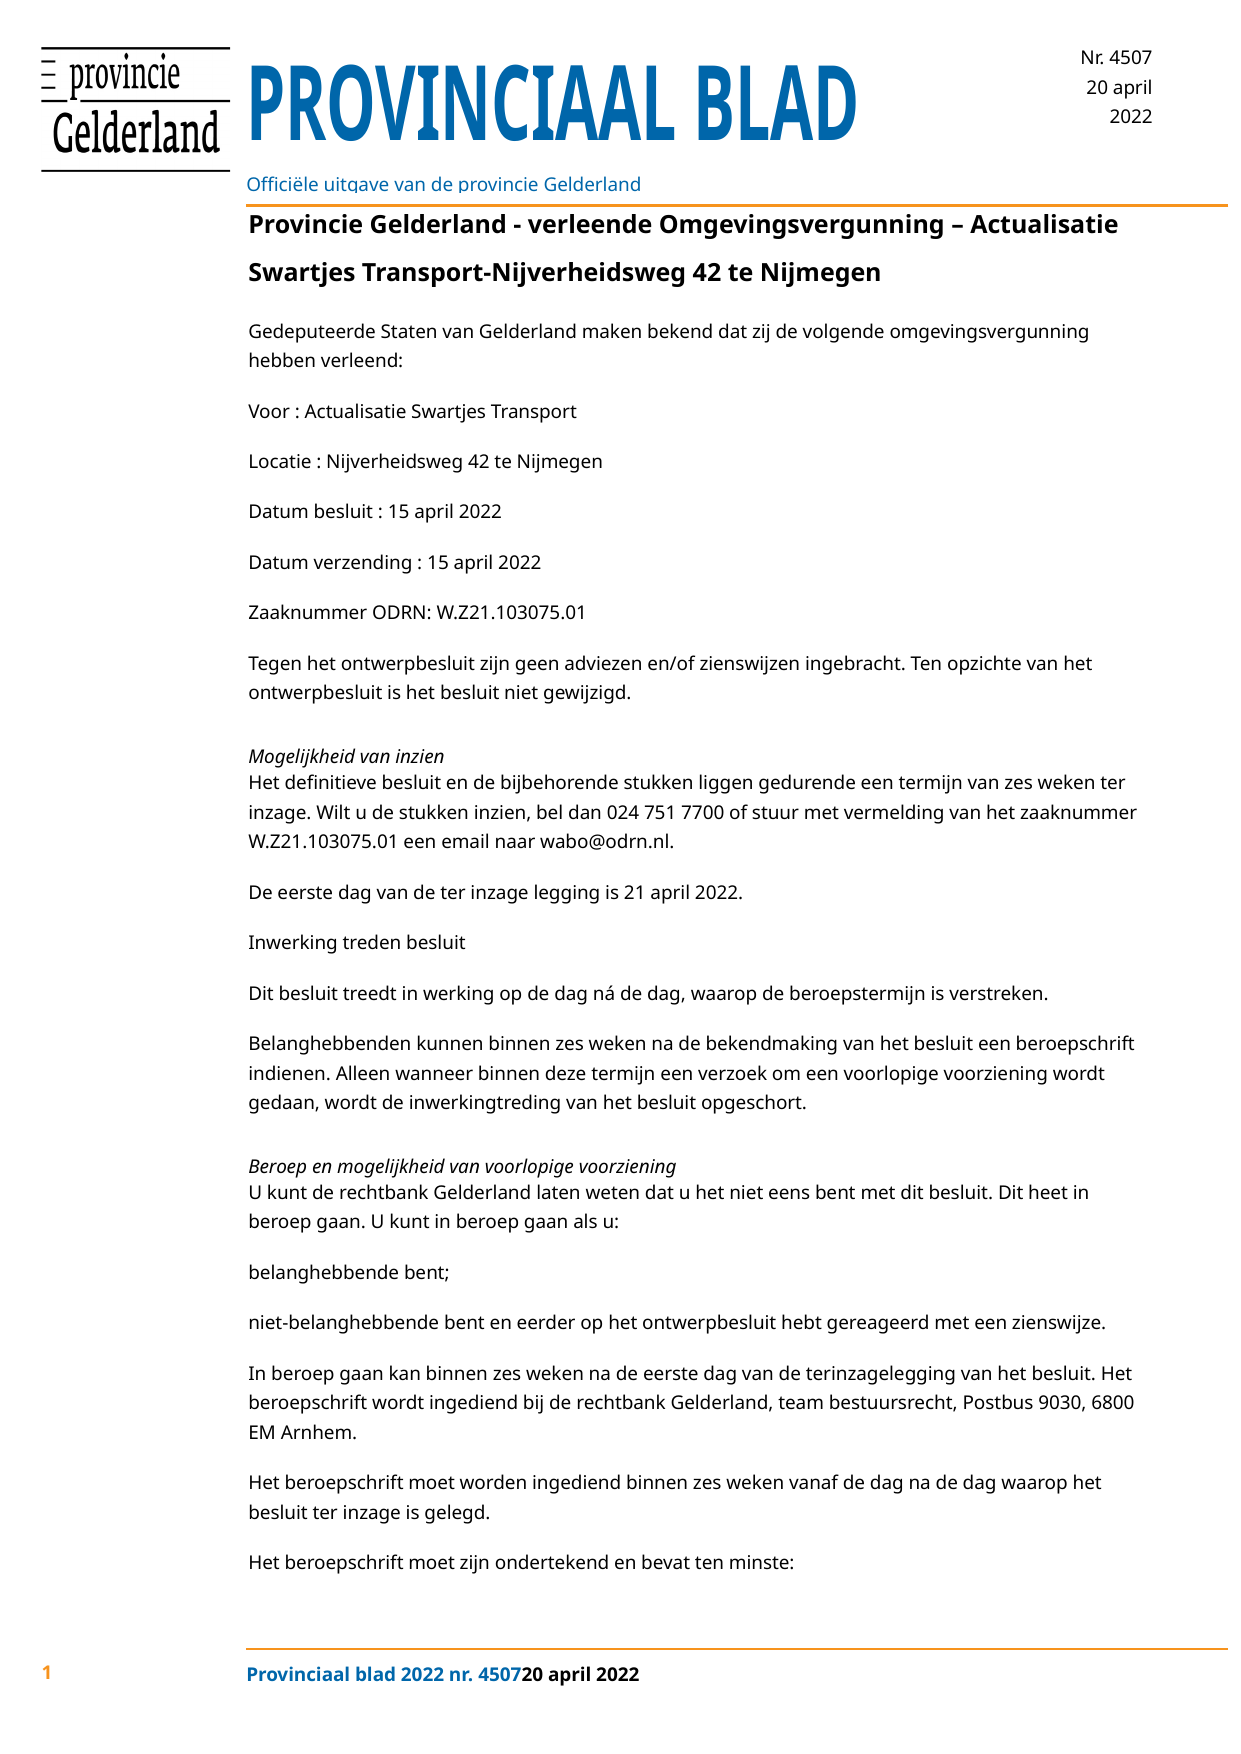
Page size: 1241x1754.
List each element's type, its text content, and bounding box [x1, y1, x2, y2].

text niet-belanghebbende bent en eerder op het ontwerpbesluit hebt gereageerd met een zienswijze. [248, 1309, 1152, 1335]
text Datum besluit : 15 april 2022 [248, 499, 1152, 524]
text Provincie Gelderland - verleende Omgevingsvergunning – Actualisatie Swartjes Transport-Nijverheidsweg 42 te Nijmegen [248, 207, 1152, 288]
text Datum verzending : 15 april 2022 [248, 549, 1152, 575]
picture [41, 47, 231, 172]
text Het definitieve besluit en de bijbehorende stukken liggen gedurende een termijn van zes weken ter inzage. Wilt u de stukken inzien, bel dan 024 751 7700 of stuur met vermelding van het zaaknummer W.Z21.103075.01 een email naar wabo@odrn.nl. [248, 769, 1152, 854]
text belanghebbende bent; [248, 1259, 1152, 1285]
text Beroep en mogelijkheid van voorlopige voorziening [248, 1153, 1152, 1179]
text Locatie : Nijverheidsweg 42 te Nijmegen [248, 448, 1152, 474]
text Het beroepschrift moet worden ingediend binnen zes weken vanaf de dag na de dag waarop het besluit ter inzage is gelegd. [248, 1469, 1152, 1525]
text Voor : Actualisatie Swartjes Transport [248, 398, 1152, 424]
text De eerste dag van de ter inzage legging is 21 april 2022. [248, 879, 1152, 904]
text In beroep gaan kan binnen zes weken na de eerste dag van de terinzagelegging van het besluit. Het beroepschrift wordt ingediend bij de rechtbank Gelderland, team bestuursrecht, Postbus 9030, 6800 EM Arnhem. [248, 1360, 1152, 1445]
text Inwerking treden besluit [248, 929, 1152, 955]
text Zaaknummer ODRN: W.Z21.103075.01 [248, 599, 1152, 625]
text Dit besluit treedt in werking op de dag ná de dag, waarop de beroepstermijn is verstreken. [248, 980, 1152, 1005]
text Gedeputeerde Staten van Gelderland maken bekend dat zij de volgende omgevingsvergunning hebben verleend: [248, 318, 1152, 373]
text U kunt de rechtbank Gelderland laten weten dat u het niet eens bent met dit besluit. Dit heet in beroep gaan. U kunt in beroep gaan als u: [248, 1179, 1152, 1234]
text Het beroepschrift moet zijn ondertekend en bevat ten minste: [248, 1549, 1152, 1575]
text Mogelijkheid van inzien [248, 743, 1152, 769]
text Belanghebbenden kunnen binnen zes weken na de bekendmaking van het besluit een beroepschrift indienen. Alleen wanneer binnen deze termijn een verzoek om een voorlopige voorziening wordt gedaan, wordt de inwerkingtreding van het besluit opgeschort. [248, 1030, 1152, 1115]
text Tegen het ontwerpbesluit zijn geen adviezen en/of zienswijzen ingebracht. Ten opzichte van het ontwerpbesluit is het besluit niet gewijzigd. [248, 650, 1152, 705]
